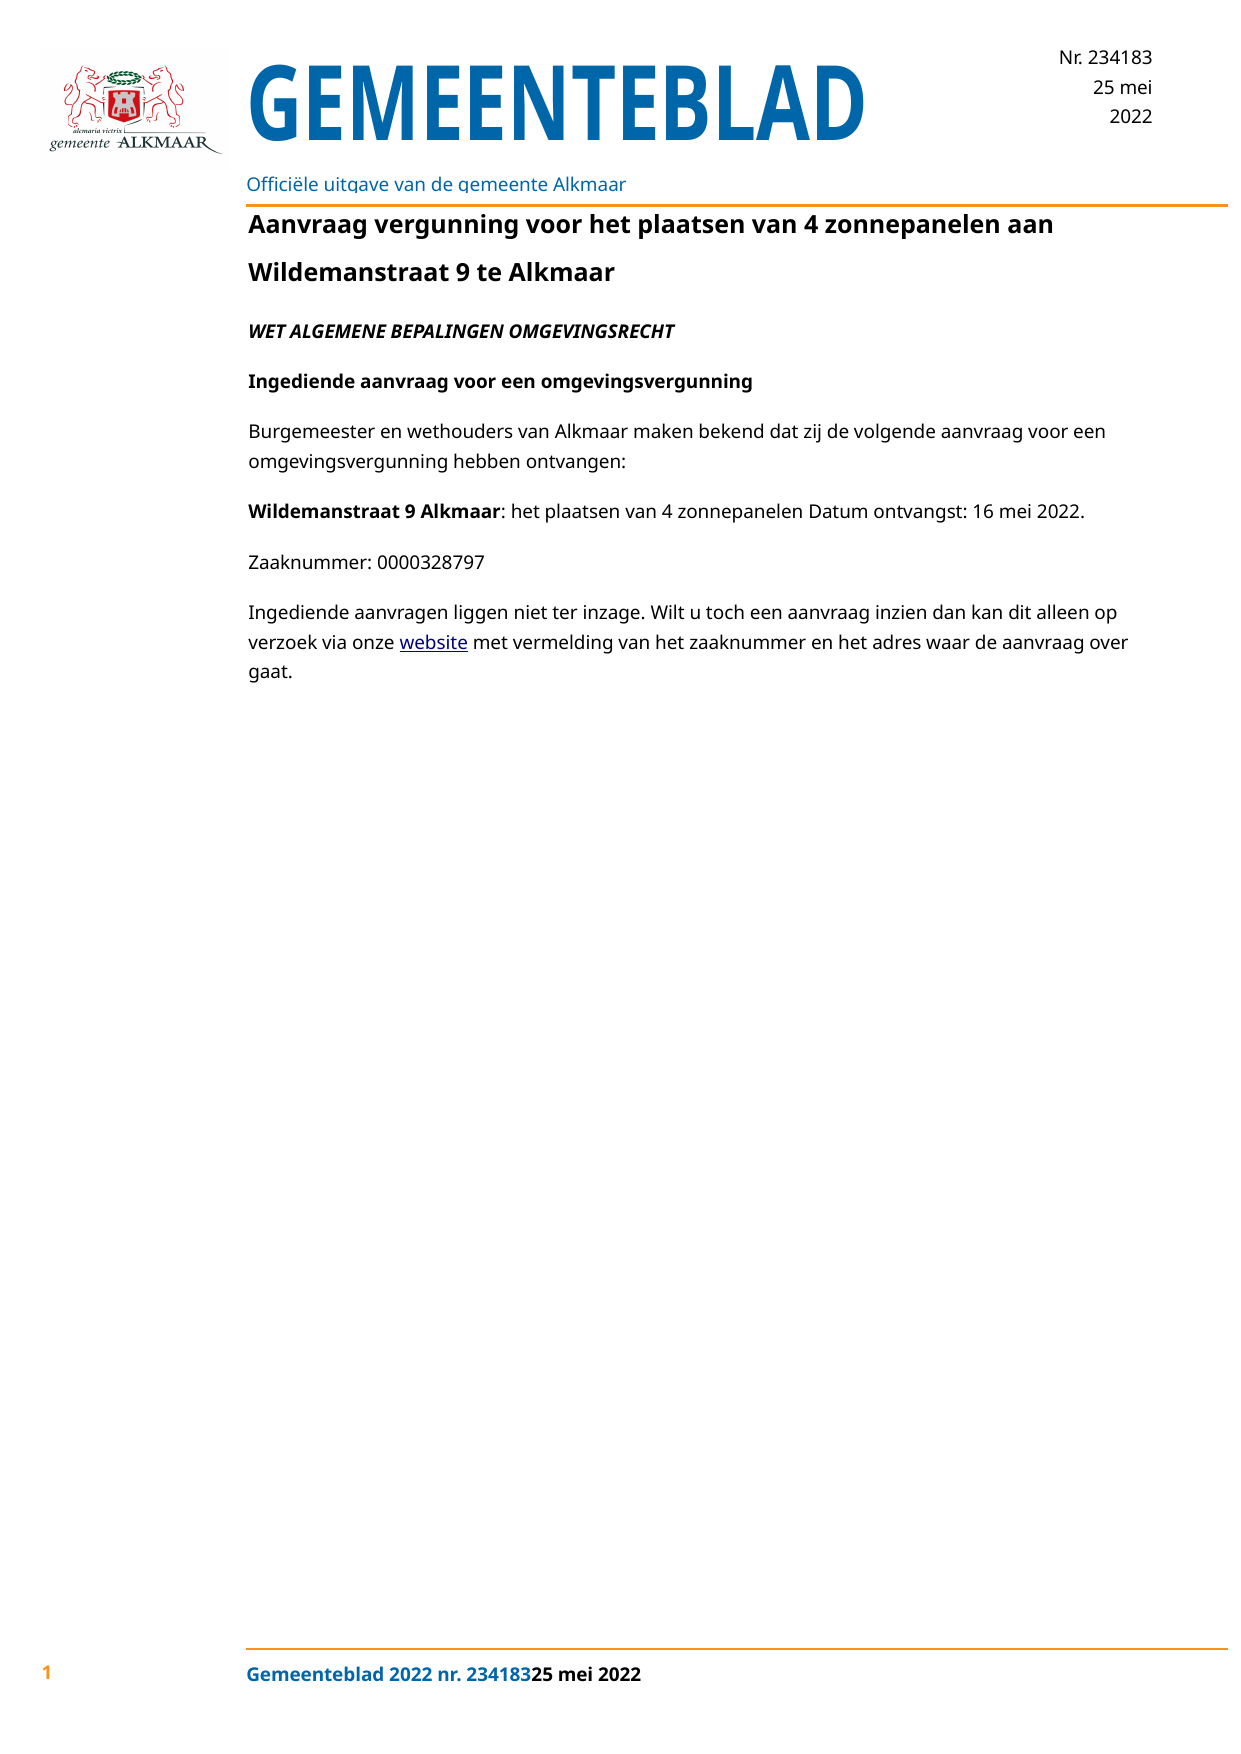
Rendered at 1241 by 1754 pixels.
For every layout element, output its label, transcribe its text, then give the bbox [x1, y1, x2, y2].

picture [41, 47, 231, 172]
text Ingediende aanvraag voor een omgevingsvergunning [248, 368, 1152, 394]
text Ingediende aanvragen liggen niet ter inzage. Wilt u toch een aanvraag inzien dan kan dit alleen op verzoek via onze website met vermelding van het zaaknummer en het adres waar de aanvraag over gaat. [248, 599, 1152, 684]
text Zaaknummer: 0000328797 [248, 549, 1152, 575]
text Burgemeester en wethouders van Alkmaar maken bekend dat zij de volgende aanvraag voor een omgevingsvergunning hebben ontvangen: [248, 419, 1152, 474]
text Aanvraag vergunning voor het plaatsen van 4 zonnepanelen aan Wildemanstraat 9 te Alkmaar [248, 207, 1152, 288]
text WET ALGEMENE BEPALINGEN OMGEVINGSRECHT [248, 318, 1152, 344]
text Wildemanstraat 9 Alkmaar: het plaatsen van 4 zonnepanelen Datum ontvangst: 16 mei 2022. [248, 499, 1152, 524]
